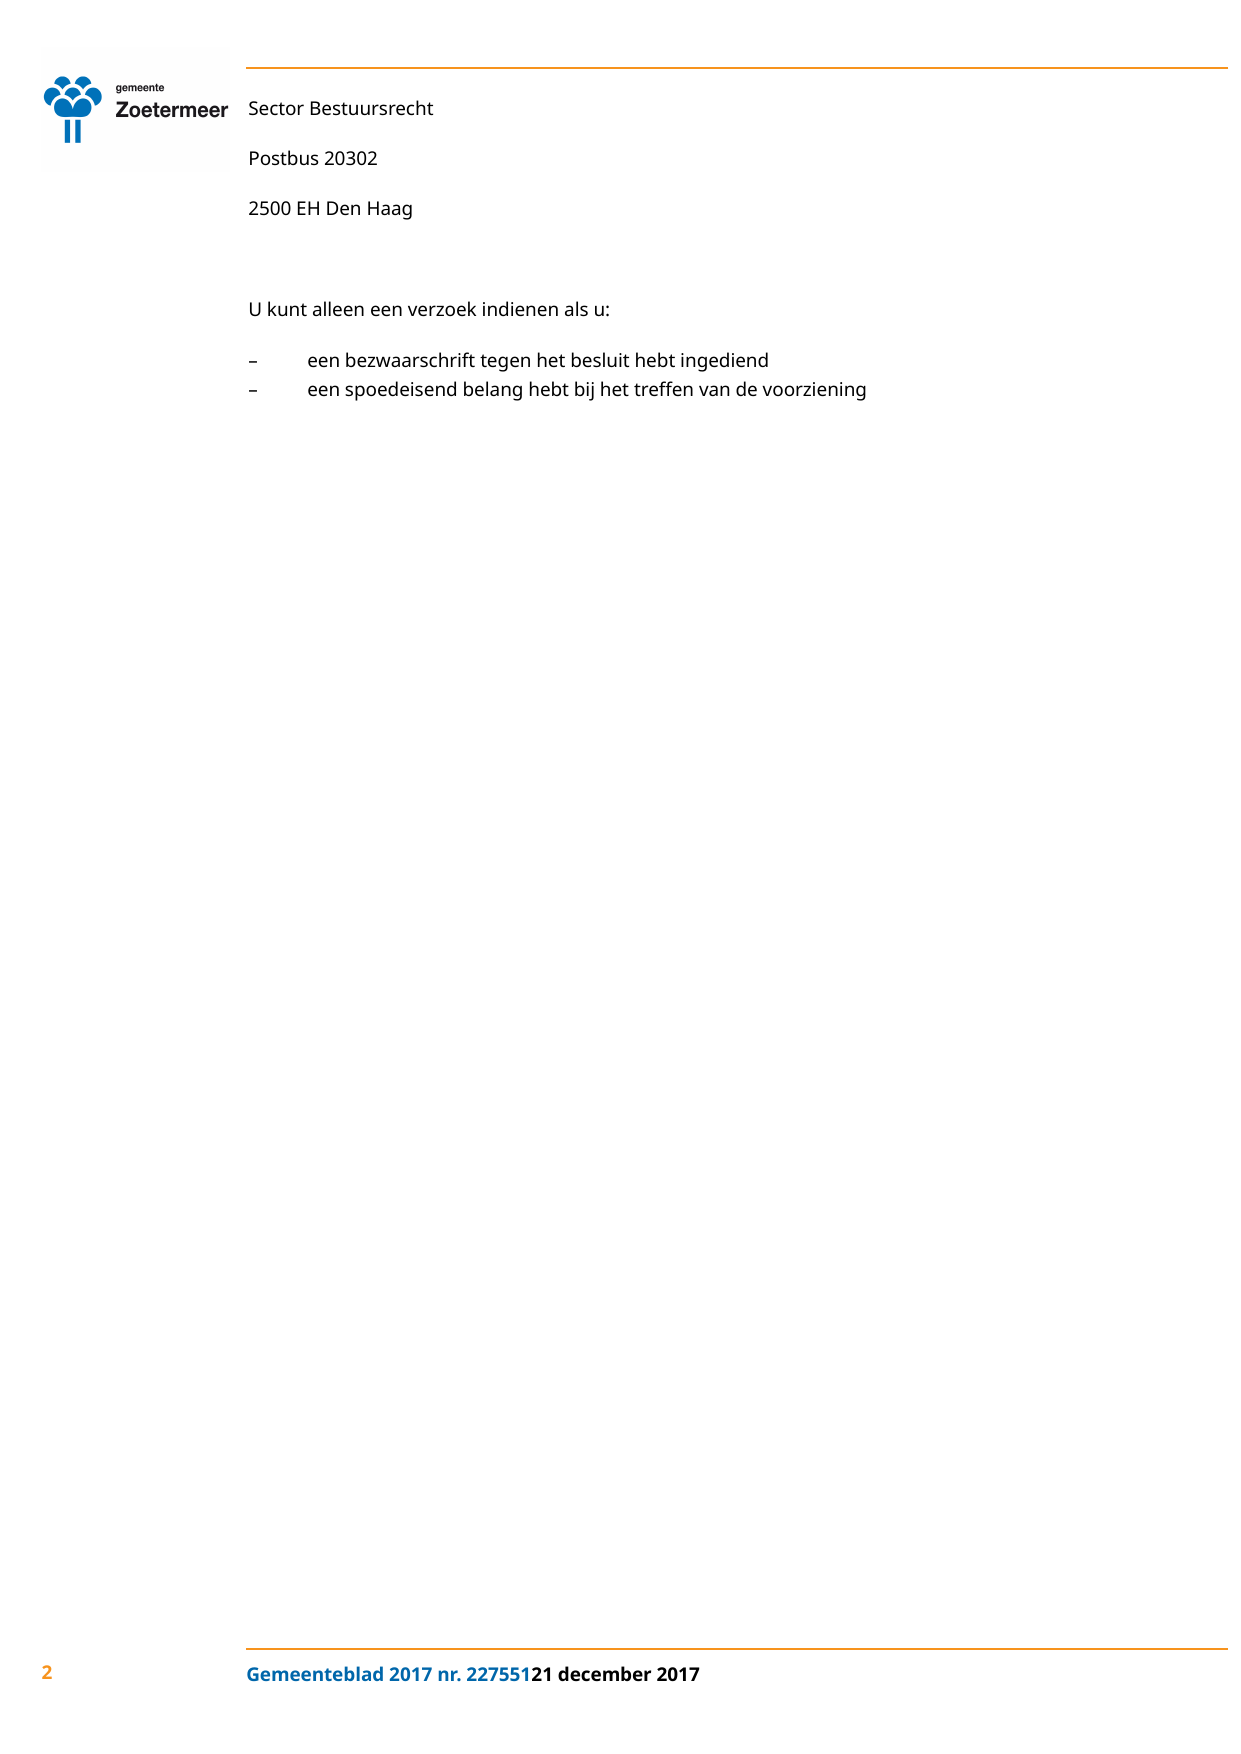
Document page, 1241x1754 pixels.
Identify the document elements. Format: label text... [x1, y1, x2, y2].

list een bezwaarschrift tegen het besluit hebt ingediend [248, 347, 1152, 373]
text U kunt alleen een verzoek indienen als u: [248, 296, 1152, 322]
list een spoedeisend belang hebt bij het treffen van de voorziening [248, 376, 1152, 402]
text Sector Bestuursrecht [248, 95, 1152, 121]
picture [41, 47, 231, 172]
text 2500 EH Den Haag [248, 196, 1152, 221]
text Postbus 20302 [248, 145, 1152, 171]
